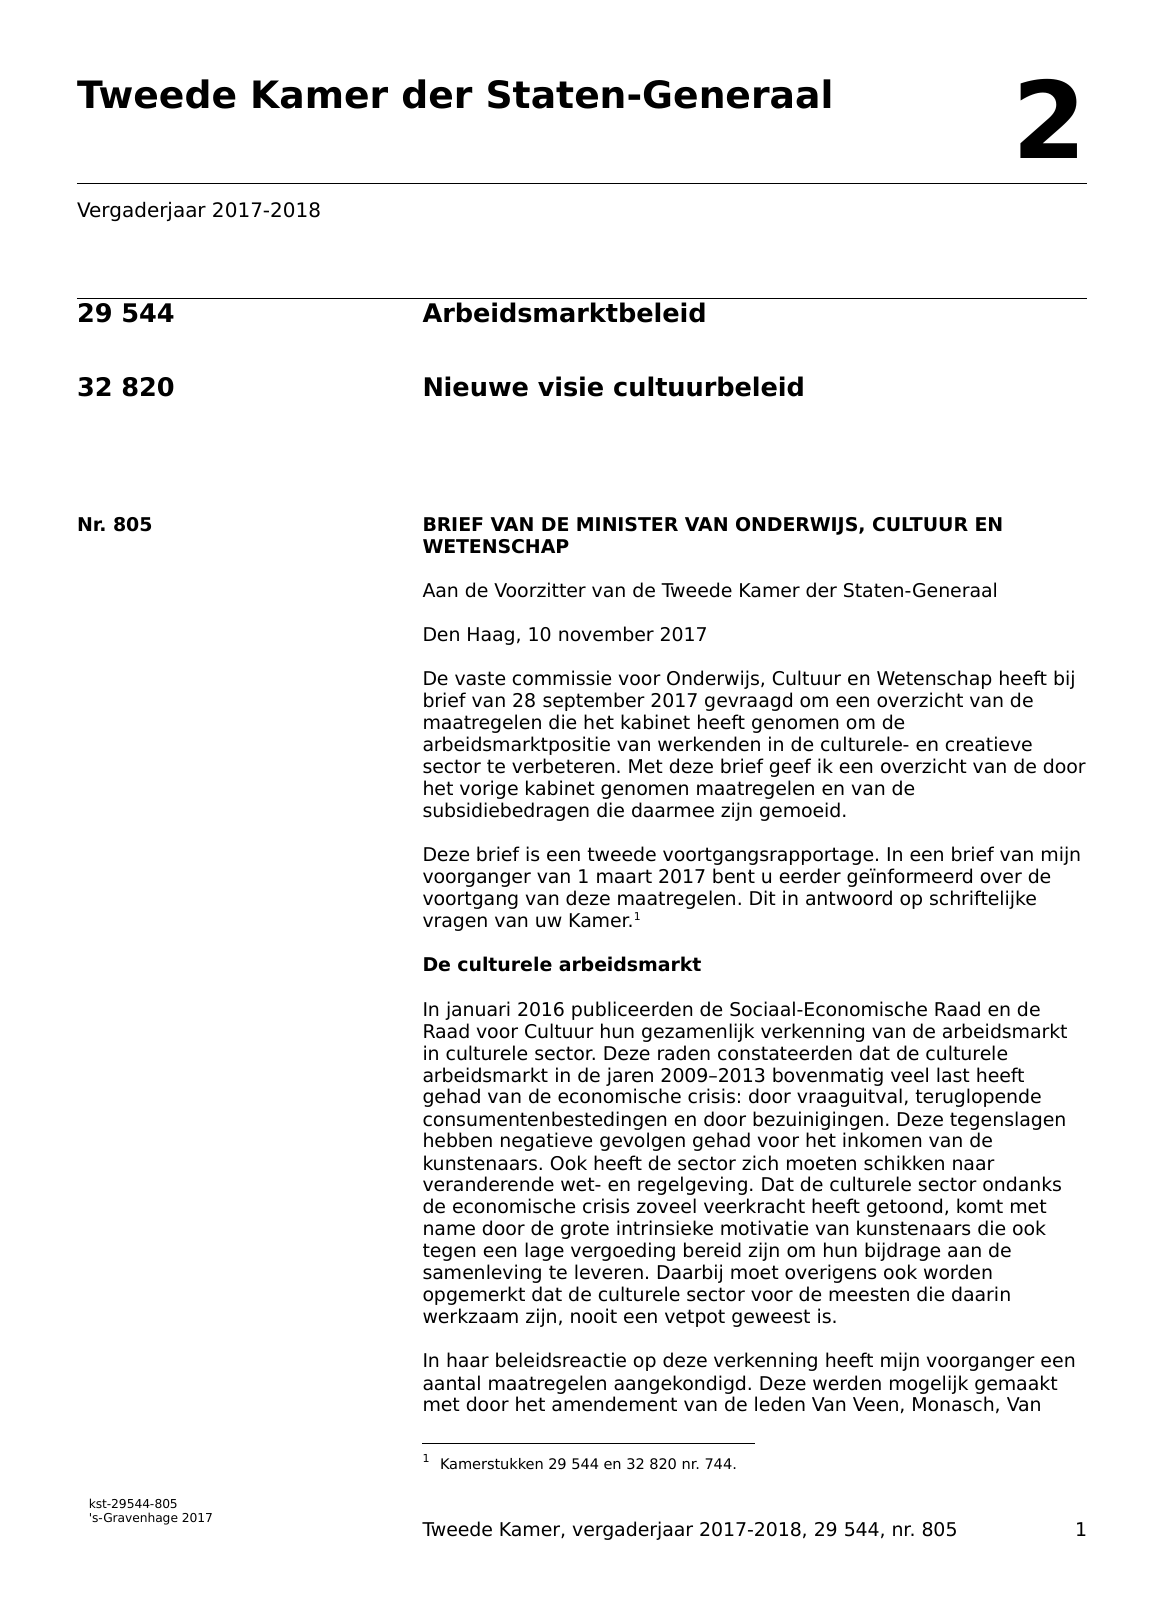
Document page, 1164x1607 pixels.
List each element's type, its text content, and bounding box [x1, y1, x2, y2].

text Kamerstukken 29 544 en 32 820 nr. 744. [422, 1452, 1087, 1474]
subtitle 29 544 Arbeidsmarktbeleid [77, 299, 1087, 329]
text Aan de Voorzitter van de Tweede Kamer der Staten-Generaal [422, 580, 1087, 602]
subtitle 32 820 Nieuwe visie cultuurbeleid [77, 373, 1087, 403]
text kst-29544-805 [88, 1497, 323, 1511]
subtitle De culturele arbeidsmarkt [422, 954, 1087, 976]
text Den Haag, 10 november 2017 [422, 624, 1087, 646]
table_header 2 [886, 59, 1087, 183]
table_cell Vergaderjaar 2017-2018 [77, 184, 1087, 298]
text In haar beleidsreactie op deze verkenning heeft mijn voorganger een aantal maatregelen aangekondigd. Deze werden mogelijk gemaakt met door het amendement van de leden Van Veen, Monasch, Van [422, 1350, 1087, 1416]
table_header Tweede Kamer der Staten-Generaal [77, 59, 886, 183]
text In januari 2016 publiceerden de Sociaal-Economische Raad en de Raad voor Cultuur hun gezamenlijk verkenning van de arbeidsmarkt in culturele sector. Deze raden constateerden dat de culturele arbeidsmarkt in de jaren 2009–2013 bovenmatig veel last heeft gehad van de economische crisis: door vraaguitval, teruglopende consumentenbestedingen en door bezuinigingen. Deze tegenslagen hebben negatieve gevolgen gehad voor het inkomen van de kunstenaars. Ook heeft de sector zich moeten schikken naar veranderende wet- en regelgeving. Dat de culturele sector ondanks de economische crisis zoveel veerkracht heeft getoond, komt met name door de grote intrinsieke motivatie van kunstenaars die ook tegen een lage vergoeding bereid zijn om hun bijdrage aan de samenleving te leveren. Daarbij moet overigens ook worden opgemerkt dat de culturele sector voor de meesten die daarin werkzaam zijn, nooit een vetpot geweest is. [422, 998, 1087, 1328]
text 's-Gravenhage 2017 [88, 1511, 323, 1525]
text De vaste commissie voor Onderwijs, Cultuur en Wetenschap heeft bij brief van 28 september 2017 gevraagd om een overzicht van de maatregelen die het kabinet heeft genomen om de arbeidsmarktpositie van werkenden in de culturele- en creatieve sector te verbeteren. Met deze brief geef ik een overzicht van de door het vorige kabinet genomen maatregelen en van de subsidiebedragen die daarmee zijn gemoeid. [422, 668, 1087, 822]
subtitle Nr. 805 BRIEF VAN DE MINISTER VAN ONDERWIJS, CULTUUR EN WETENSCHAP [77, 514, 1087, 558]
text Deze brief is een tweede voortgangsrapportage. In een brief van mijn voorganger van 1 maart 2017 bent u eerder geïnformeerd over de voortgang van deze maatregelen. Dit in antwoord op schriftelijke vragen van uw Kamer. [422, 844, 1087, 932]
